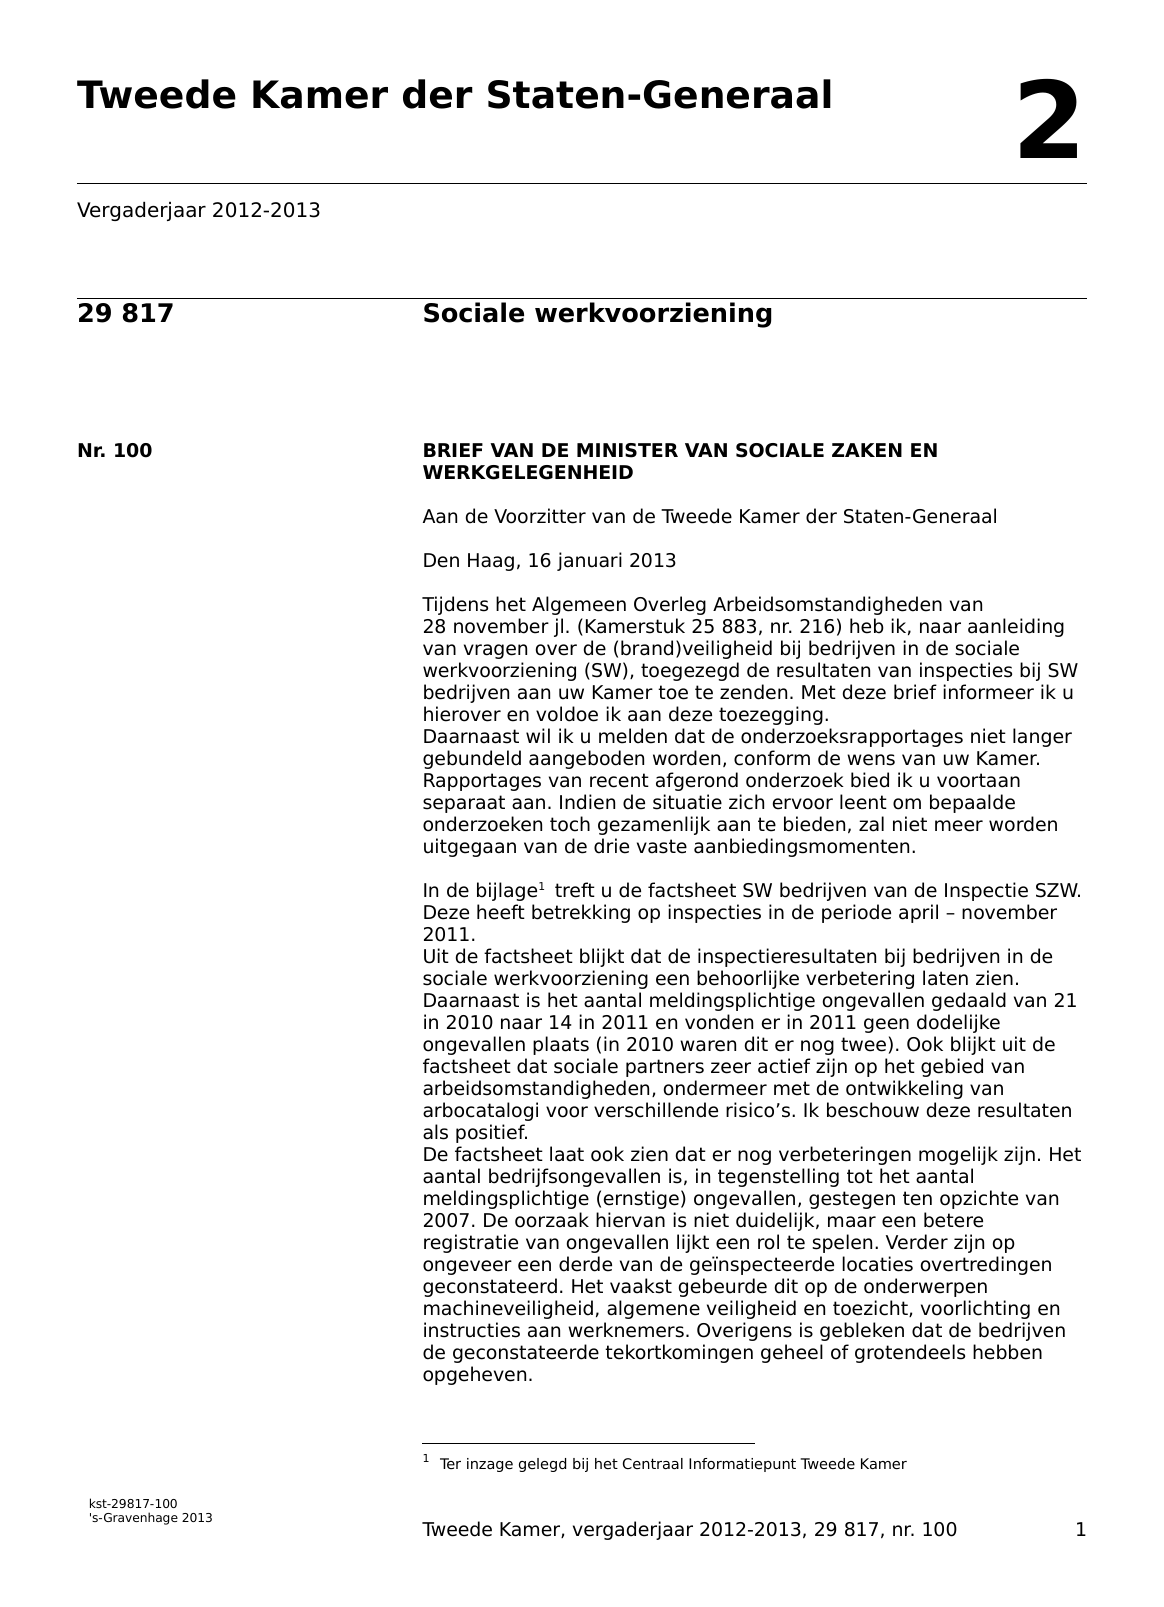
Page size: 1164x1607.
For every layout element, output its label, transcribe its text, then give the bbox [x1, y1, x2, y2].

text kst-29817-100 [88, 1497, 323, 1511]
table_header Tweede Kamer der Staten-Generaal [77, 59, 886, 183]
text Daarnaast wil ik u melden dat de onderzoeksrapportages niet langer gebundeld aangeboden worden, conform de wens van uw Kamer. Rapportages van recent afgerond onderzoek bied ik u voortaan separaat aan. Indien de situatie zich ervoor leent om bepaalde onderzoeken toch gezamenlijk aan te bieden, zal niet meer worden uitgegaan van de drie vaste aanbiedingsmomenten. [422, 726, 1087, 858]
table_header 2 [886, 59, 1087, 183]
text Uit de factsheet blijkt dat de inspectieresultaten bij bedrijven in de sociale werkvoorziening een behoorlijke verbetering laten zien. Daarnaast is het aantal meldingsplichtige ongevallen gedaald van 21 in 2010 naar 14 in 2011 en vonden er in 2011 geen dodelijke ongevallen plaats (in 2010 waren dit er nog twee). Ook blijkt uit de factsheet dat sociale partners zeer actief zijn op het gebied van arbeidsomstandigheden, ondermeer met de ontwikkeling van arbocatalogi voor verschillende risico’s. Ik beschouw deze resultaten als positief. [422, 946, 1087, 1144]
table_cell Vergaderjaar 2012-2013 [77, 184, 1087, 298]
text Den Haag, 16 januari 2013 [422, 550, 1087, 572]
text In de bijlage treft u de factsheet SW bedrijven van de Inspectie SZW. Deze heeft betrekking op inspecties in de periode april – november 2011. [422, 880, 1087, 946]
text Ter inzage gelegd bij het Centraal Informatiepunt Tweede Kamer [422, 1452, 1087, 1474]
text Aan de Voorzitter van de Tweede Kamer der Staten-Generaal [422, 506, 1087, 528]
text De factsheet laat ook zien dat er nog verbeteringen mogelijk zijn. Het aantal bedrijfsongevallen is, in tegenstelling tot het aantal meldingsplichtige (ernstige) ongevallen, gestegen ten opzichte van 2007. De oorzaak hiervan is niet duidelijk, maar een betere registratie van ongevallen lijkt een rol te spelen. Verder zijn op ongeveer een derde van de geïnspecteerde locaties overtredingen geconstateerd. Het vaakst gebeurde dit op de onderwerpen machineveiligheid, algemene veiligheid en toezicht, voorlichting en instructies aan werknemers. Overigens is gebleken dat de bedrijven de geconstateerde tekortkomingen geheel of grotendeels hebben opgeheven. [422, 1144, 1087, 1386]
subtitle 29 817 Sociale werkvoorziening [77, 299, 1087, 329]
text Tijdens het Algemeen Overleg Arbeidsomstandigheden van 28 november jl. (Kamerstuk 25 883, nr. 216) heb ik, naar aanleiding van vragen over de (brand)veiligheid bij bedrijven in de sociale werkvoorziening (SW), toegezegd de resultaten van inspecties bij SW bedrijven aan uw Kamer toe te zenden. Met deze brief informeer ik u hierover en voldoe ik aan deze toezegging. [422, 594, 1087, 726]
text 's-Gravenhage 2013 [88, 1511, 323, 1525]
subtitle Nr. 100 BRIEF VAN DE MINISTER VAN SOCIALE ZAKEN EN WERKGELEGENHEID [77, 440, 1087, 484]
